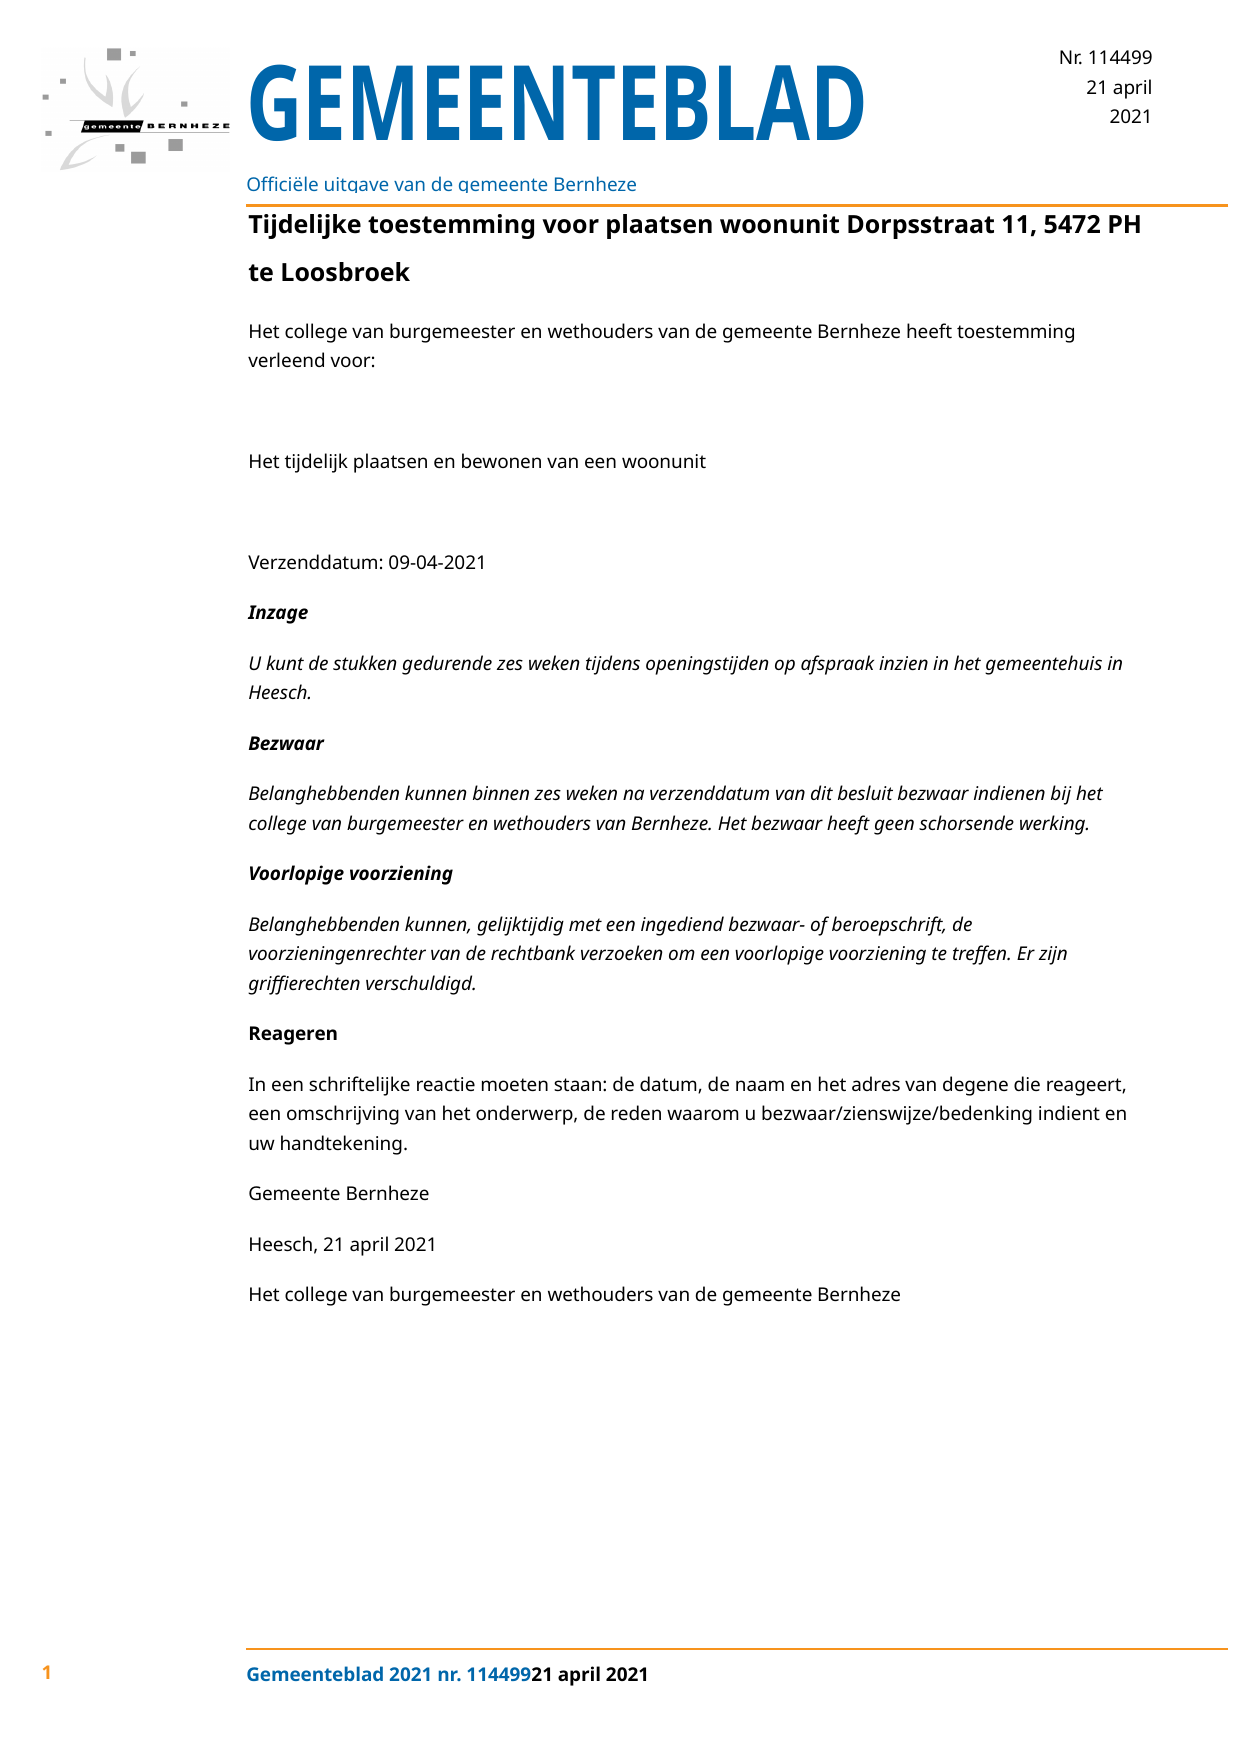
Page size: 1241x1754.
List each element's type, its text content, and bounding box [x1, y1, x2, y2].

text Tijdelijke toestemming voor plaatsen woonunit Dorpsstraat 11, 5472 PH te Loosbroek [248, 207, 1152, 288]
text In een schriftelijke reactie moeten staan: de datum, de naam en het adres van degene die reageert, een omschrijving van het onderwerp, de reden waarom u bezwaar/zienswijze/bedenking indient en uw handtekening. [248, 1071, 1152, 1156]
text Voorlopige voorziening [248, 860, 1152, 886]
text Bezwaar [248, 730, 1152, 756]
text Inzage [248, 599, 1152, 625]
text Verzenddatum: 09-04-2021 [248, 549, 1152, 575]
text Het tijdelijk plaatsen en bewonen van een woonunit [248, 448, 1152, 474]
text Gemeente Bernheze [248, 1180, 1152, 1206]
text Het college van burgemeester en wethouders van de gemeente Bernheze [248, 1281, 1152, 1307]
text Heesch, 21 april 2021 [248, 1231, 1152, 1257]
text Het college van burgemeester en wethouders van de gemeente Bernheze heeft toestemming verleend voor: [248, 318, 1152, 373]
picture [41, 47, 231, 172]
text Belanghebbenden kunnen, gelijktijdig met een ingediend bezwaar- of beroepschrift, de voorzieningenrechter van de rechtbank verzoeken om een voorlopige voorziening te treffen. Er zijn griffierechten verschuldigd. [248, 911, 1152, 996]
text Belanghebbenden kunnen binnen zes weken na verzenddatum van dit besluit bezwaar indienen bij het college van burgemeester en wethouders van Bernheze. Het bezwaar heeft geen schorsende werking. [248, 780, 1152, 836]
text U kunt de stukken gedurende zes weken tijdens openingstijden op afspraak inzien in het gemeentehuis in Heesch. [248, 650, 1152, 705]
text Reageren [248, 1020, 1152, 1046]
